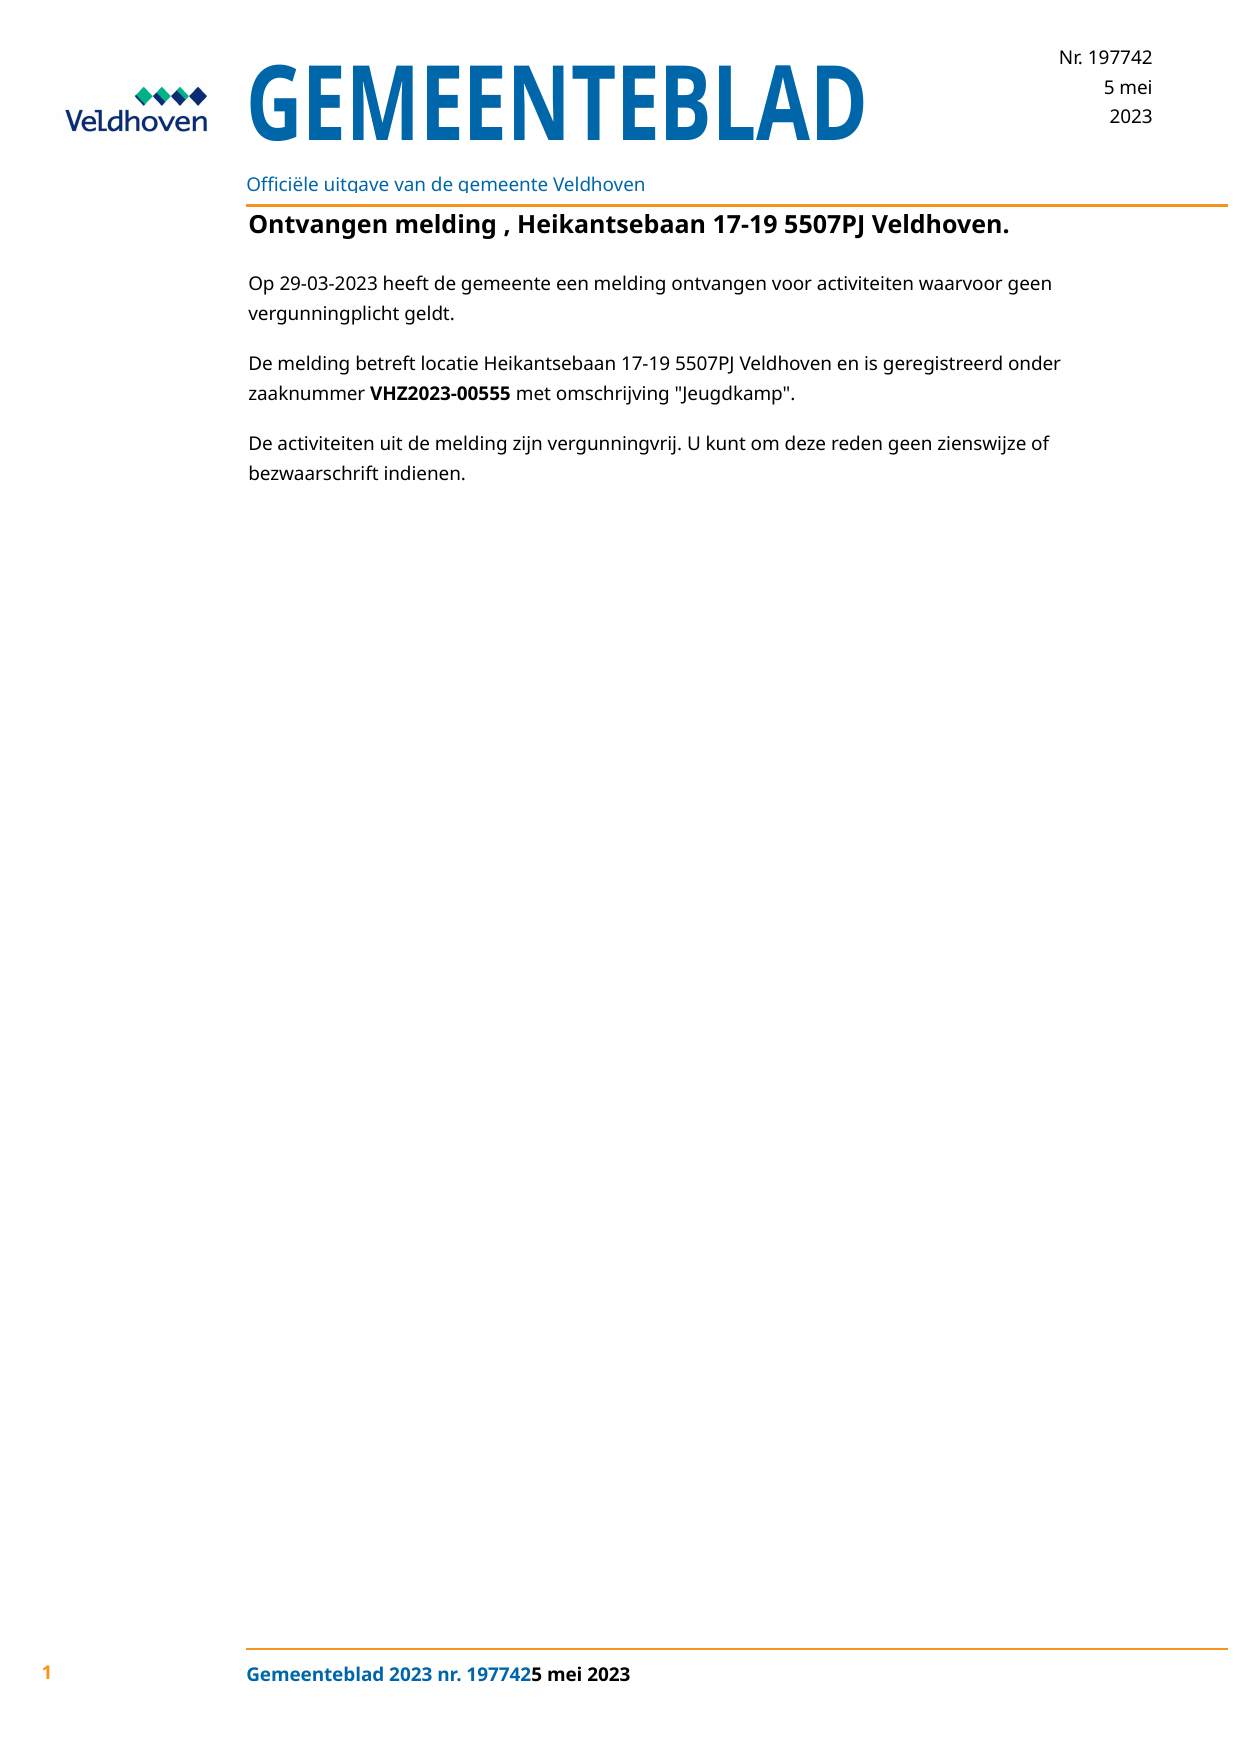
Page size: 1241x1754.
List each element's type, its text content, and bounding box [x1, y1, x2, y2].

text Op 29-03-2023 heeft de gemeente een melding ontvangen voor activiteiten waarvoor geen vergunningplicht geldt. [248, 270, 1152, 326]
text De melding betreft locatie Heikantsebaan 17-19 5507PJ Veldhoven en is geregistreerd onder zaaknummer VHZ2023-00555 met omschrijving "Jeugdkamp". [248, 350, 1152, 406]
text De activiteiten uit de melding zijn vergunningvrij. U kunt om deze reden geen zienswijze of bezwaarschrift indienen. [248, 430, 1152, 486]
picture [41, 47, 231, 172]
text Ontvangen melding , Heikantsebaan 17-19 5507PJ Veldhoven. [248, 207, 1152, 241]
